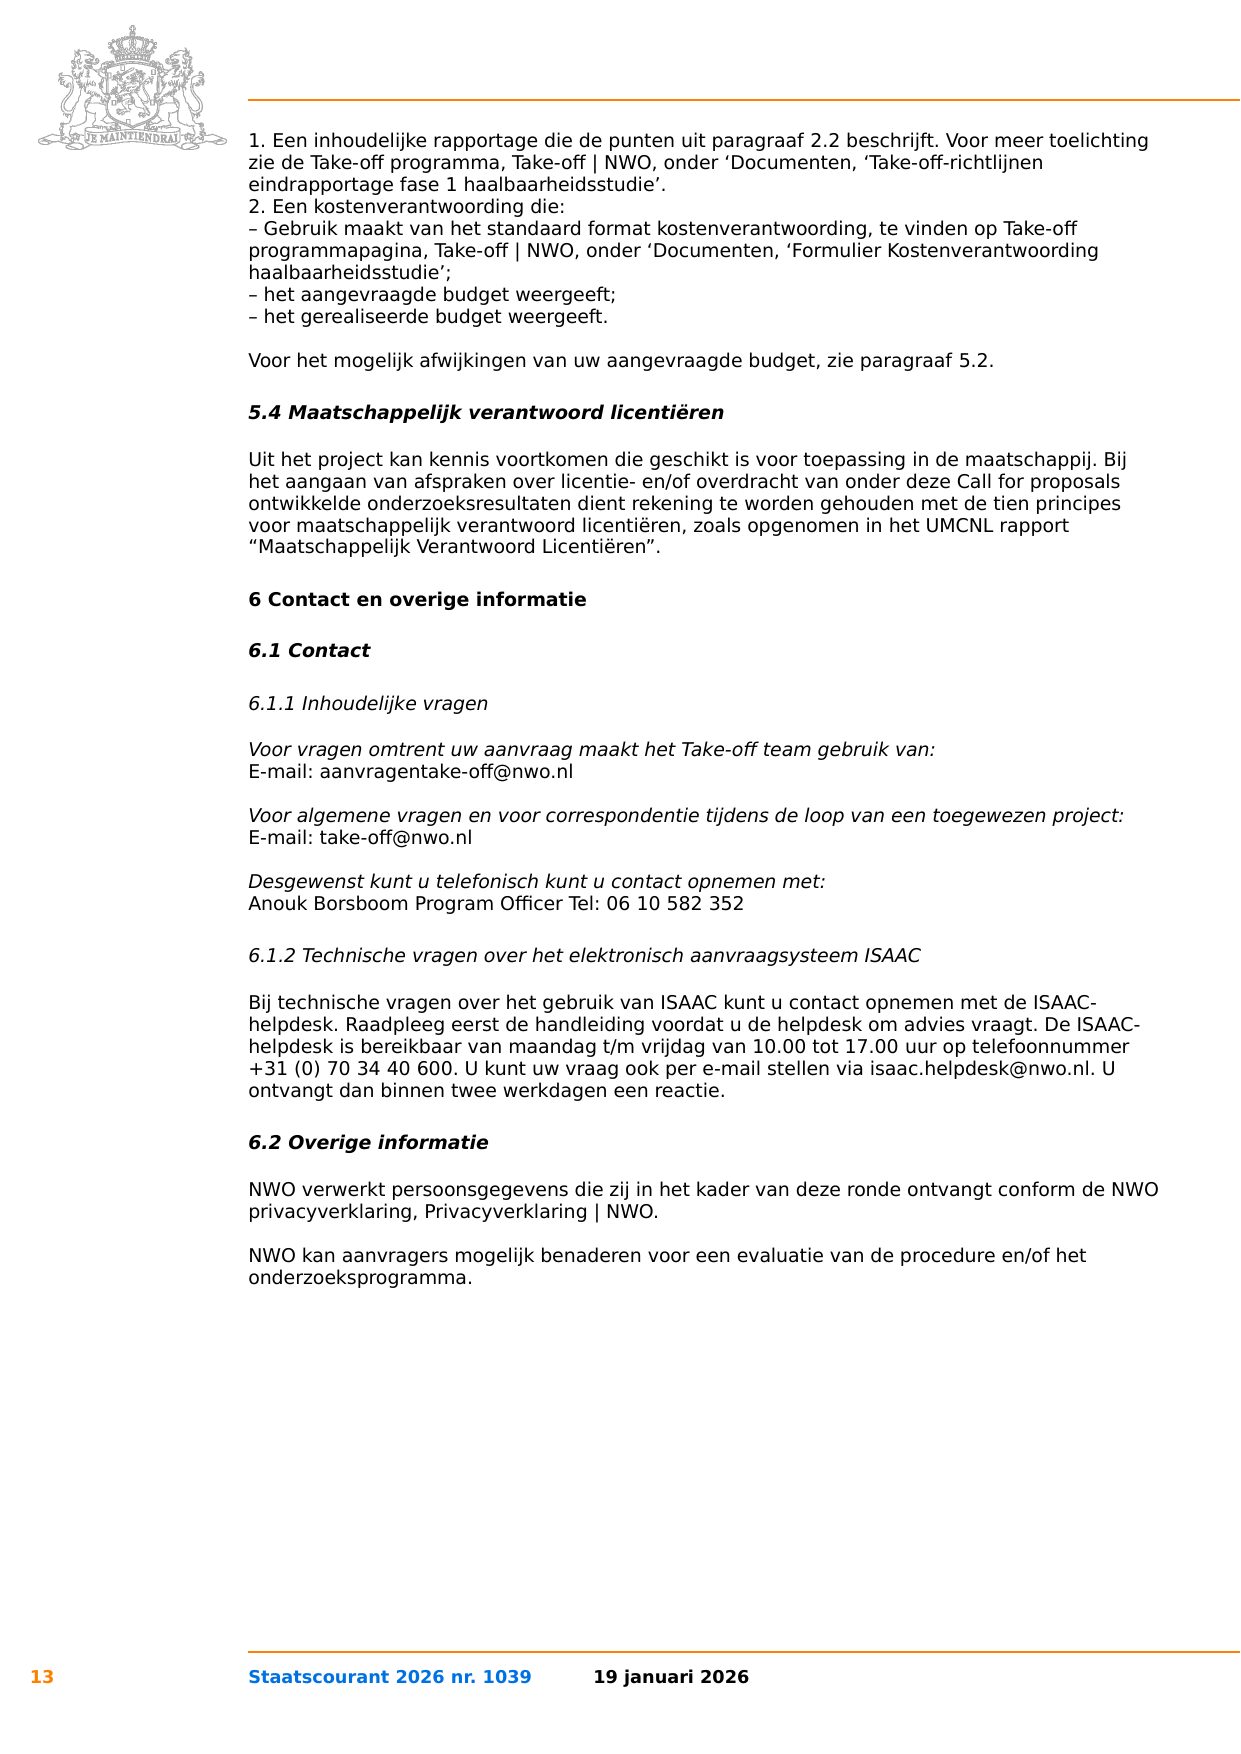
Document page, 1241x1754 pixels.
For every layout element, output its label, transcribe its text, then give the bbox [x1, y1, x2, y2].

text Uit het project kan kennis voortkomen die geschikt is voor toepassing in de maatschappij. Bij het aangaan van afspraken over licentie- en/of overdracht van onder deze Call for proposals ontwikkelde onderzoeksresultaten dient rekening te worden gehouden met de tien principes voor maatschappelijk verantwoord licentiëren, zoals opgenomen in het UMCNL rapport “Maatschappelijk Verantwoord Licentiëren”. [248, 448, 1163, 558]
subtitle 6.1.2 Technische vragen over het elektronisch aanvraagsysteem ISAAC [248, 945, 1163, 967]
subtitle 6 Contact en overige informatie [248, 588, 1163, 610]
text – het aangevraagde budget weergeeft; [248, 284, 1163, 306]
subtitle 5.4 Maatschappelijk verantwoord licentiëren [248, 402, 1163, 423]
text Anouk Borsboom Program Officer Tel: 06 10 582 352 [248, 893, 1163, 915]
text 2. Een kostenverantwoording die: [248, 196, 1163, 218]
text E-mail: aanvragentake-off@nwo.nl [248, 761, 1163, 783]
text E-mail: take-off@nwo.nl [248, 827, 1163, 849]
text Bij technische vragen over het gebruik van ISAAC kunt u contact opnemen met de ISAAC-helpdesk. Raadpleeg eerst de handleiding voordat u de helpdesk om advies vraagt. De ISAAC-helpdesk is bereikbaar van maandag t/m vrijdag van 10.00 tot 17.00 uur op telefoonnummer +31 (0) 70 34 40 600. U kunt uw vraag ook per e-mail stellen via isaac.helpdesk@nwo.nl. U ontvangt dan binnen twee werkdagen een reactie. [248, 992, 1163, 1102]
text NWO verwerkt persoonsgegevens die zij in het kader van deze ronde ontvangt conform de NWO privacyverklaring, Privacyverklaring | NWO. [248, 1179, 1163, 1223]
picture [38, 25, 227, 150]
subtitle 6.2 Overige informatie [248, 1132, 1163, 1154]
text Desgewenst kunt u telefonisch kunt u contact opnemen met: [248, 871, 1163, 893]
text Voor het mogelijk afwijkingen van uw aangevraagde budget, zie paragraaf 5.2. [248, 349, 1163, 372]
subtitle 6.1.1 Inhoudelijke vragen [248, 692, 1163, 714]
subtitle 6.1 Contact [248, 640, 1163, 662]
text Voor vragen omtrent uw aanvraag maakt het Take-off team gebruik van: [248, 739, 1163, 761]
text Voor algemene vragen en voor correspondentie tijdens de loop van een toegewezen project: [248, 805, 1163, 827]
text NWO kan aanvragers mogelijk benaderen voor een evaluatie van de procedure en/of het onderzoeksprogramma. [248, 1245, 1163, 1289]
text – Gebruik maakt van het standaard format kostenverantwoording, te vinden op Take-off programmapagina, Take-off | NWO, onder ‘Documenten, ‘Formulier Kostenverantwoording haalbaarheidsstudie’; [248, 218, 1163, 284]
text 1. Een inhoudelijke rapportage die de punten uit paragraaf 2.2 beschrijft. Voor meer toelichting zie de Take-off programma, Take-off | NWO, onder ‘Documenten, ‘Take-off-richtlijnen eindrapportage fase 1 haalbaarheidsstudie’. [248, 130, 1163, 196]
text – het gerealiseerde budget weergeeft. [248, 306, 1163, 328]
